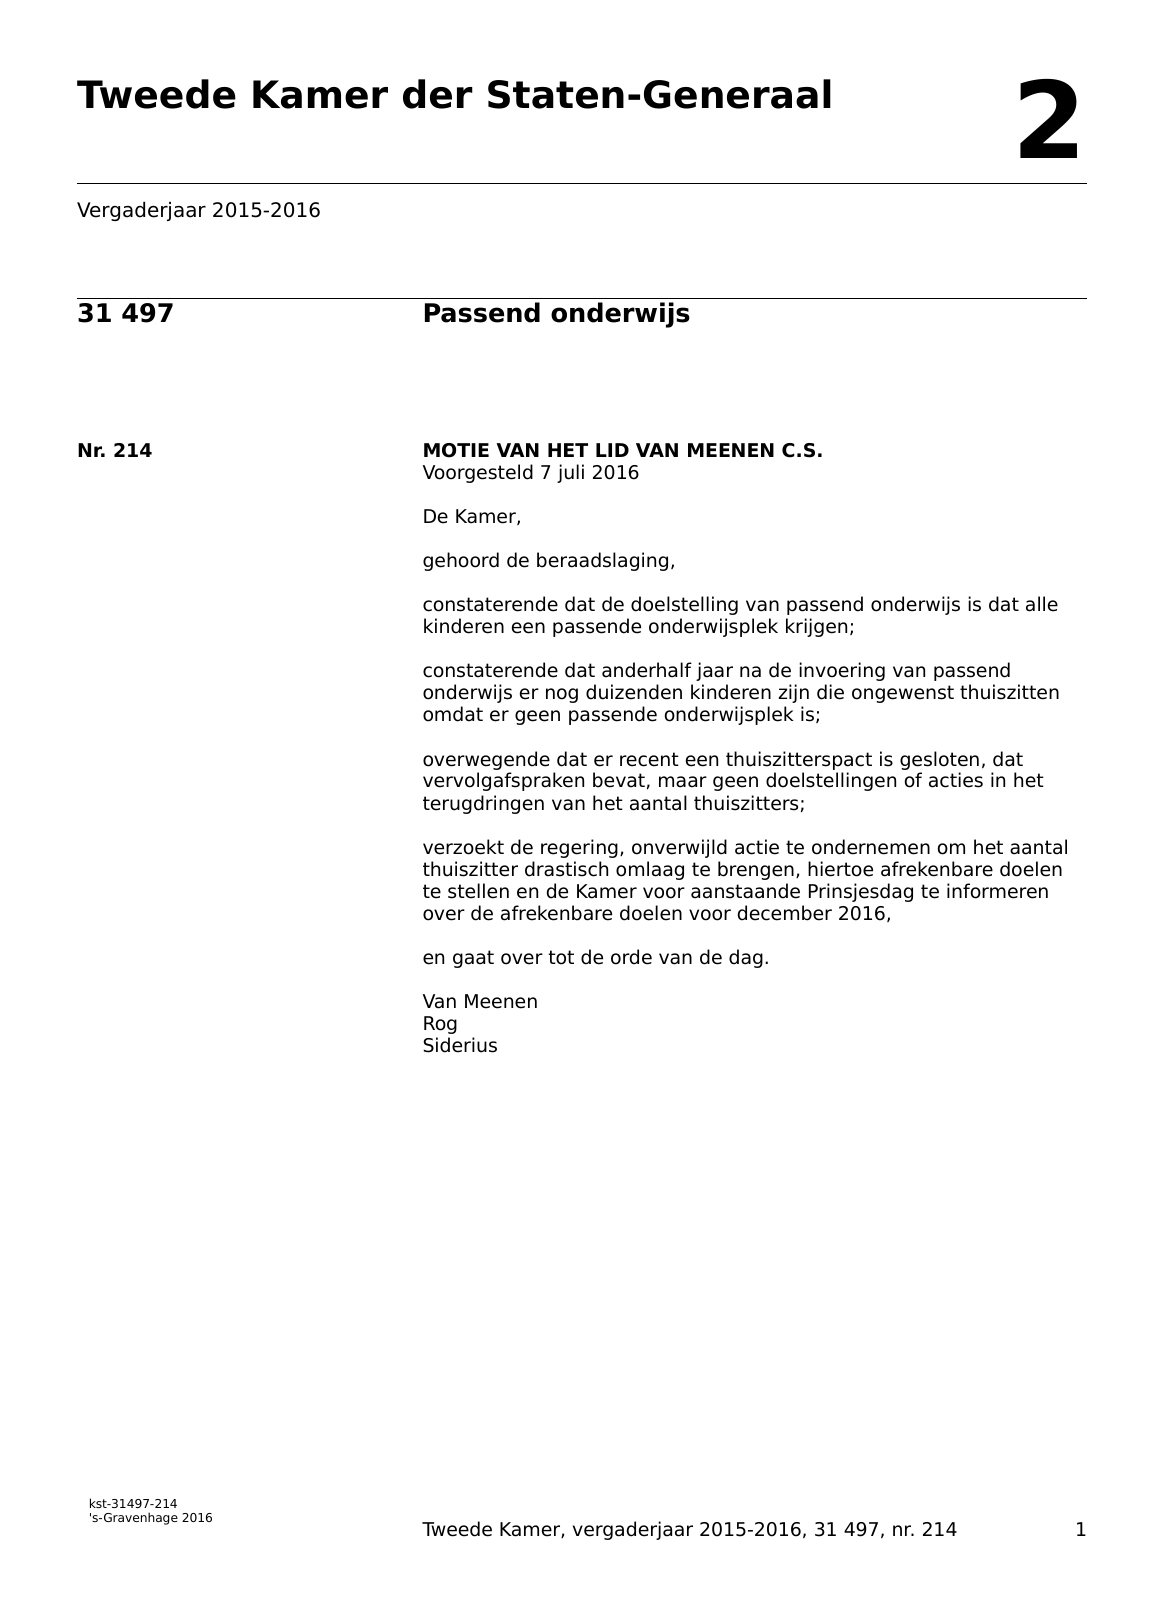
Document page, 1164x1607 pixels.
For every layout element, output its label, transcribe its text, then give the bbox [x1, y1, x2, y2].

table_header Tweede Kamer der Staten-Generaal [77, 59, 886, 183]
text gehoord de beraadslaging, [422, 550, 1087, 572]
text kst-31497-214 [88, 1497, 323, 1511]
text constaterende dat de doelstelling van passend onderwijs is dat alle kinderen een passende onderwijsplek krijgen; [422, 594, 1087, 638]
text constaterende dat anderhalf jaar na de invoering van passend onderwijs er nog duizenden kinderen zijn die ongewenst thuiszitten omdat er geen passende onderwijsplek is; [422, 660, 1087, 726]
table_cell Vergaderjaar 2015-2016 [77, 184, 1087, 298]
text en gaat over tot de orde van de dag. [422, 947, 1087, 969]
text Rog [422, 1013, 1087, 1035]
text verzoekt de regering, onverwijld actie te ondernemen om het aantal thuiszitter drastisch omlaag te brengen, hiertoe afrekenbare doelen te stellen en de Kamer voor aanstaande Prinsjesdag te informeren over de afrekenbare doelen voor december 2016, [422, 837, 1087, 924]
text 's-Gravenhage 2016 [88, 1511, 323, 1525]
text Voorgesteld 7 juli 2016 [422, 462, 1087, 484]
subtitle Nr. 214 MOTIE VAN HET LID VAN MEENEN C.S. [77, 440, 1087, 462]
text De Kamer, [422, 506, 1087, 528]
text Siderius [422, 1035, 1087, 1057]
text overwegende dat er recent een thuiszitterspact is gesloten, dat vervolgafspraken bevat, maar geen doelstellingen of acties in het terugdringen van het aantal thuiszitters; [422, 748, 1087, 814]
text Van Meenen [422, 991, 1087, 1013]
table_header 2 [886, 59, 1087, 183]
subtitle 31 497 Passend onderwijs [77, 299, 1087, 329]
